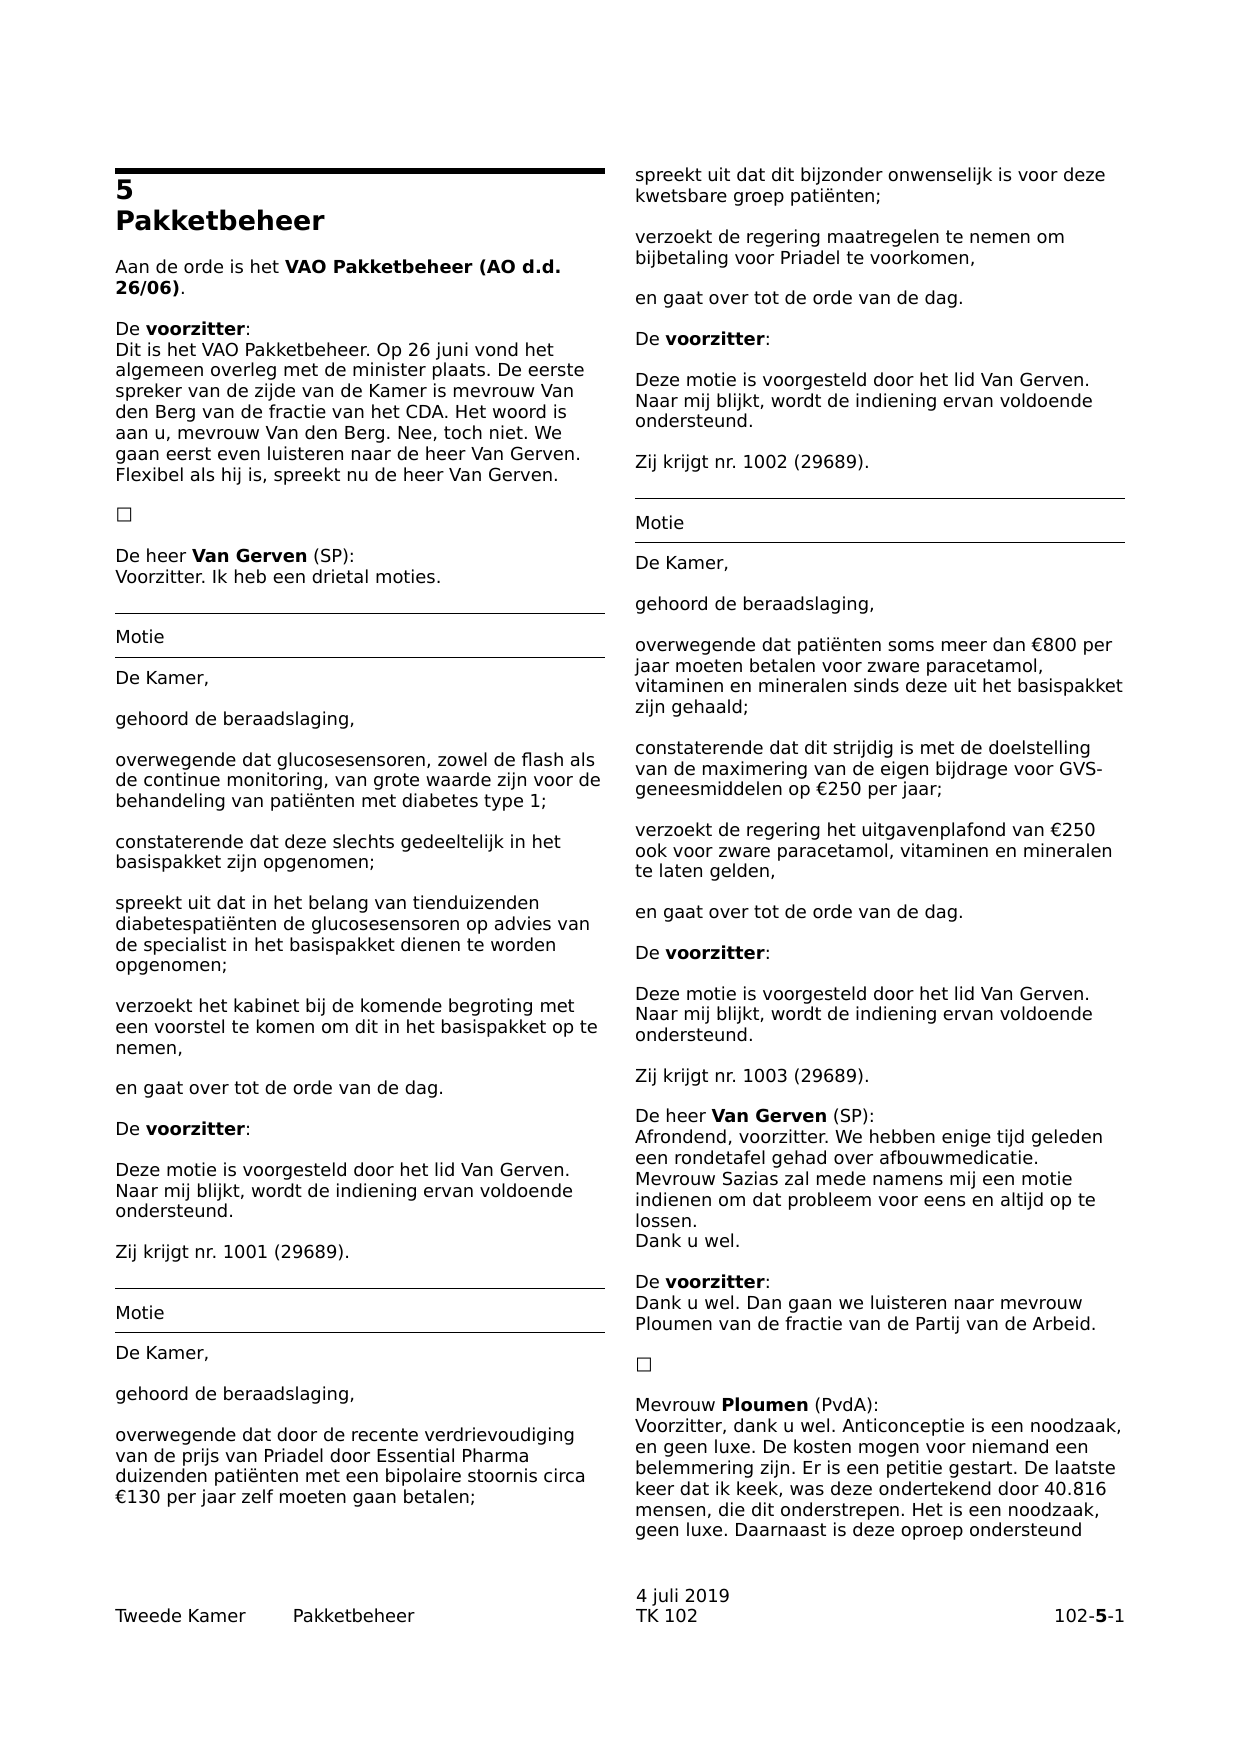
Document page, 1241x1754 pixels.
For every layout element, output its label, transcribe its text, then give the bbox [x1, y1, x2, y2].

text gehoord de beraadslaging, [115, 1384, 605, 1405]
text overwegende dat patiënten soms meer dan €800 per jaar moeten betalen voor zware paracetamol, vitaminen en mineralen sinds deze uit het basispakket zijn gehaald; [635, 635, 1125, 718]
text De Kamer, [115, 1343, 605, 1364]
text Motie [115, 1302, 605, 1323]
text ⬜ [635, 1354, 1125, 1375]
text Motie [635, 512, 1125, 533]
text Voorzitter, dank u wel. Anticonceptie is een noodzaak, en geen luxe. De kosten mogen voor niemand een belemmering zijn. Er is een petitie gestart. De laatste keer dat ik keek, was deze ondertekend door 40.816 mensen, die dit onderstrepen. Het is een noodzaak, geen luxe. Daarnaast is deze oproep ondersteund [635, 1416, 1125, 1541]
text Deze motie is voorgesteld door het lid Van Gerven. Naar mij blijkt, wordt de indiening ervan voldoende ondersteund. [635, 370, 1125, 432]
text overwegende dat door de recente verdrievoudiging van de prijs van Priadel door Essential Pharma duizenden patiënten met een bipolaire stoornis circa €130 per jaar zelf moeten gaan betalen; [115, 1425, 605, 1508]
text overwegende dat glucosesensoren, zowel de flash als de continue monitoring, van grote waarde zijn voor de behandeling van patiënten met diabetes type 1; [115, 749, 605, 812]
text Voorzitter. Ik heb een drietal moties. [115, 567, 605, 587]
text verzoekt de regering maatregelen te nemen om bijbetaling voor Priadel te voorkomen, [635, 227, 1125, 268]
text De voorzitter: [115, 318, 605, 339]
text De voorzitter: [115, 1119, 605, 1140]
text Deze motie is voorgesteld door het lid Van Gerven. Naar mij blijkt, wordt de indiening ervan voldoende ondersteund. [115, 1160, 605, 1222]
text Deze motie is voorgesteld door het lid Van Gerven. Naar mij blijkt, wordt de indiening ervan voldoende ondersteund. [635, 983, 1125, 1046]
text Zij krijgt nr. 1002 (29689). [635, 452, 1125, 473]
text Aan de orde is het VAO Pakketbeheer (AO d.d. 26/06). [115, 257, 605, 298]
text De voorzitter: [635, 329, 1125, 350]
text De voorzitter: [635, 943, 1125, 963]
text Dank u wel. Dan gaan we luisteren naar mevrouw Ploumen van de fractie van de Partij van de Arbeid. [635, 1293, 1125, 1334]
text De heer Van Gerven (SP): [635, 1106, 1125, 1127]
text en gaat over tot de orde van de dag. [635, 288, 1125, 309]
text constaterende dat dit strijdig is met de doelstelling van de maximering van de eigen bijdrage voor GVS-geneesmiddelen op €250 per jaar; [635, 738, 1125, 800]
text Dank u wel. [635, 1231, 1125, 1252]
text Afrondend, voorzitter. We hebben enige tijd geleden een rondetafel gehad over afbouwmedicatie. Mevrouw Sazias zal mede namens mij een motie indienen om dat probleem voor eens en altijd op te lossen. [635, 1127, 1125, 1231]
text Zij krijgt nr. 1001 (29689). [115, 1242, 605, 1263]
text en gaat over tot de orde van de dag. [115, 1078, 605, 1099]
text spreekt uit dat in het belang van tienduizenden diabetespatiënten de glucosesensoren op advies van de specialist in het basispakket dienen te worden opgenomen; [115, 893, 605, 976]
text verzoekt het kabinet bij de komende begroting met een voorstel te komen om dit in het basispakket op te nemen, [115, 996, 605, 1058]
text ⬜ [115, 505, 605, 526]
text en gaat over tot de orde van de dag. [635, 902, 1125, 923]
text De voorzitter: [635, 1272, 1125, 1293]
text spreekt uit dat dit bijzonder onwenselijk is voor deze kwetsbare groep patiënten; [635, 165, 1125, 207]
text constaterende dat deze slechts gedeeltelijk in het basispakket zijn opgenomen; [115, 832, 605, 873]
text Zij krijgt nr. 1003 (29689). [635, 1066, 1125, 1086]
text gehoord de beraadslaging, [115, 709, 605, 729]
text De heer Van Gerven (SP): [115, 546, 605, 567]
text De Kamer, [115, 668, 605, 689]
text Mevrouw Ploumen (PvdA): [635, 1395, 1125, 1416]
text Motie [115, 627, 605, 648]
title 5 Pakketbeheer [115, 174, 605, 237]
text Dit is het VAO Pakketbeheer. Op 26 juni vond het algemeen overleg met de minister plaats. De eerste spreker van de zijde van de Kamer is mevrouw Van den Berg van de fractie van het CDA. Het woord is aan u, mevrouw Van den Berg. Nee, toch niet. We gaan eerst even luisteren naar de heer Van Gerven. Flexibel als hij is, spreekt nu de heer Van Gerven. [115, 339, 605, 485]
text De Kamer, [635, 553, 1125, 574]
text verzoekt de regering het uitgavenplafond van €250 ook voor zware paracetamol, vitaminen en mineralen te laten gelden, [635, 820, 1125, 882]
text gehoord de beraadslaging, [635, 594, 1125, 615]
